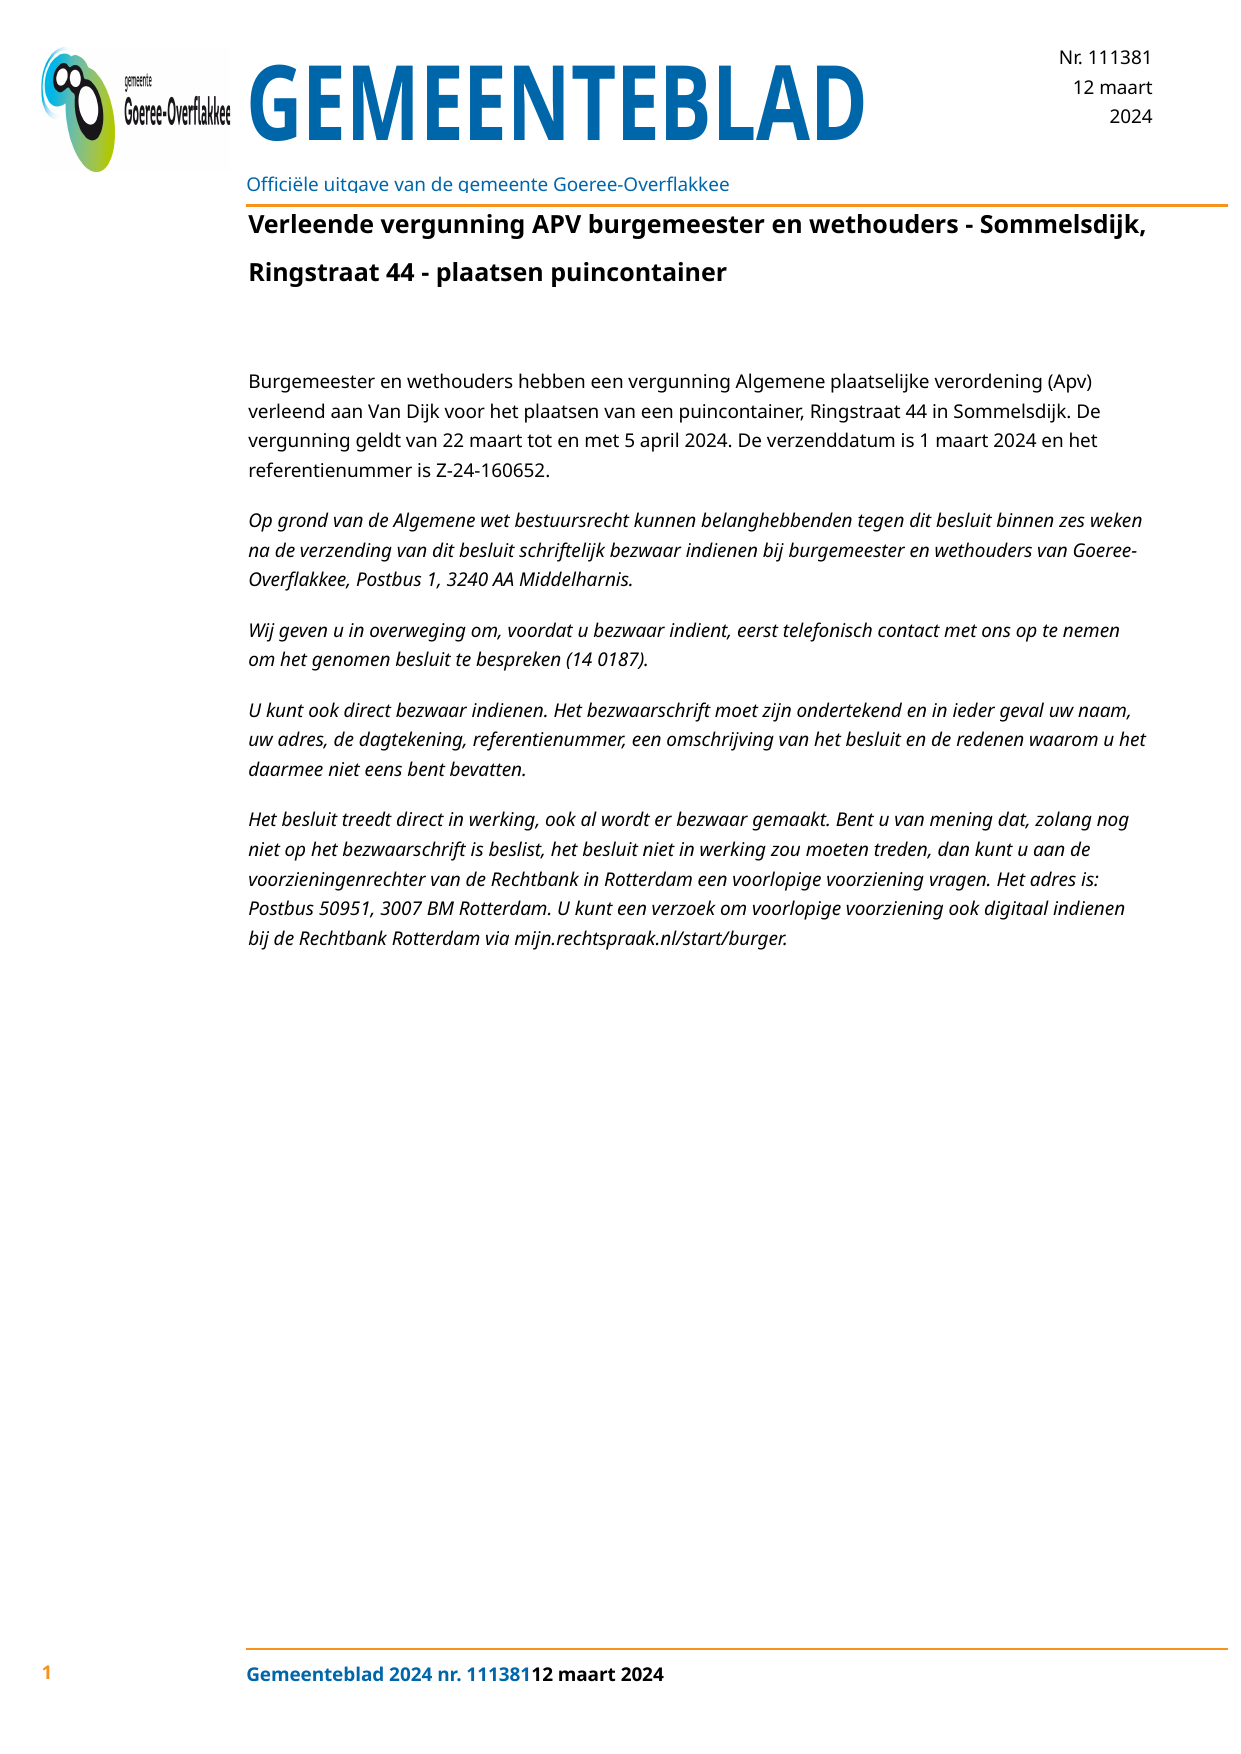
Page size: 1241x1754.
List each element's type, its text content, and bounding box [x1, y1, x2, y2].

text Wij geven u in overweging om, voordat u bezwaar indient, eerst telefonisch contact met ons op te nemen om het genomen besluit te bespreken (14 0187). [248, 617, 1152, 672]
text Verleende vergunning APV burgemeester en wethouders - Sommelsdijk, Ringstraat 44 - plaatsen puincontainer [248, 207, 1152, 288]
picture [41, 47, 231, 172]
text Het besluit treedt direct in werking, ook al wordt er bezwaar gemaakt. Bent u van mening dat, zolang nog niet op het bezwaarschrift is beslist, het besluit niet in werking zou moeten treden, dan kunt u aan de voorzieningenrechter van de Rechtbank in Rotterdam een voorlopige voorziening vragen. Het adres is: Postbus 50951, 3007 BM Rotterdam. U kunt een verzoek om voorlopige voorziening ook digitaal indienen bij de Rechtbank Rotterdam via mijn.rechtspraak.nl/start/burger. [248, 807, 1152, 951]
text Burgemeester en wethouders hebben een vergunning Algemene plaatselijke verordening (Apv) verleend aan Van Dijk voor het plaatsen van een puincontainer, Ringstraat 44 in Sommelsdijk. De vergunning geldt van 22 maart tot en met 5 april 2024. De verzenddatum is 1 maart 2024 en het referentienummer is Z-24-160652. [248, 368, 1152, 483]
text U kunt ook direct bezwaar indienen. Het bezwaarschrift moet zijn ondertekend en in ieder geval uw naam, uw adres, de dagtekening, referentienummer, een omschrijving van het besluit en de redenen waarom u het daarmee niet eens bent bevatten. [248, 697, 1152, 782]
text Op grond van de Algemene wet bestuursrecht kunnen belanghebbenden tegen dit besluit binnen zes weken na de verzending van dit besluit schriftelijk bezwaar indienen bij burgemeester en wethouders van Goeree-Overflakkee, Postbus 1, 3240 AA Middelharnis. [248, 507, 1152, 592]
